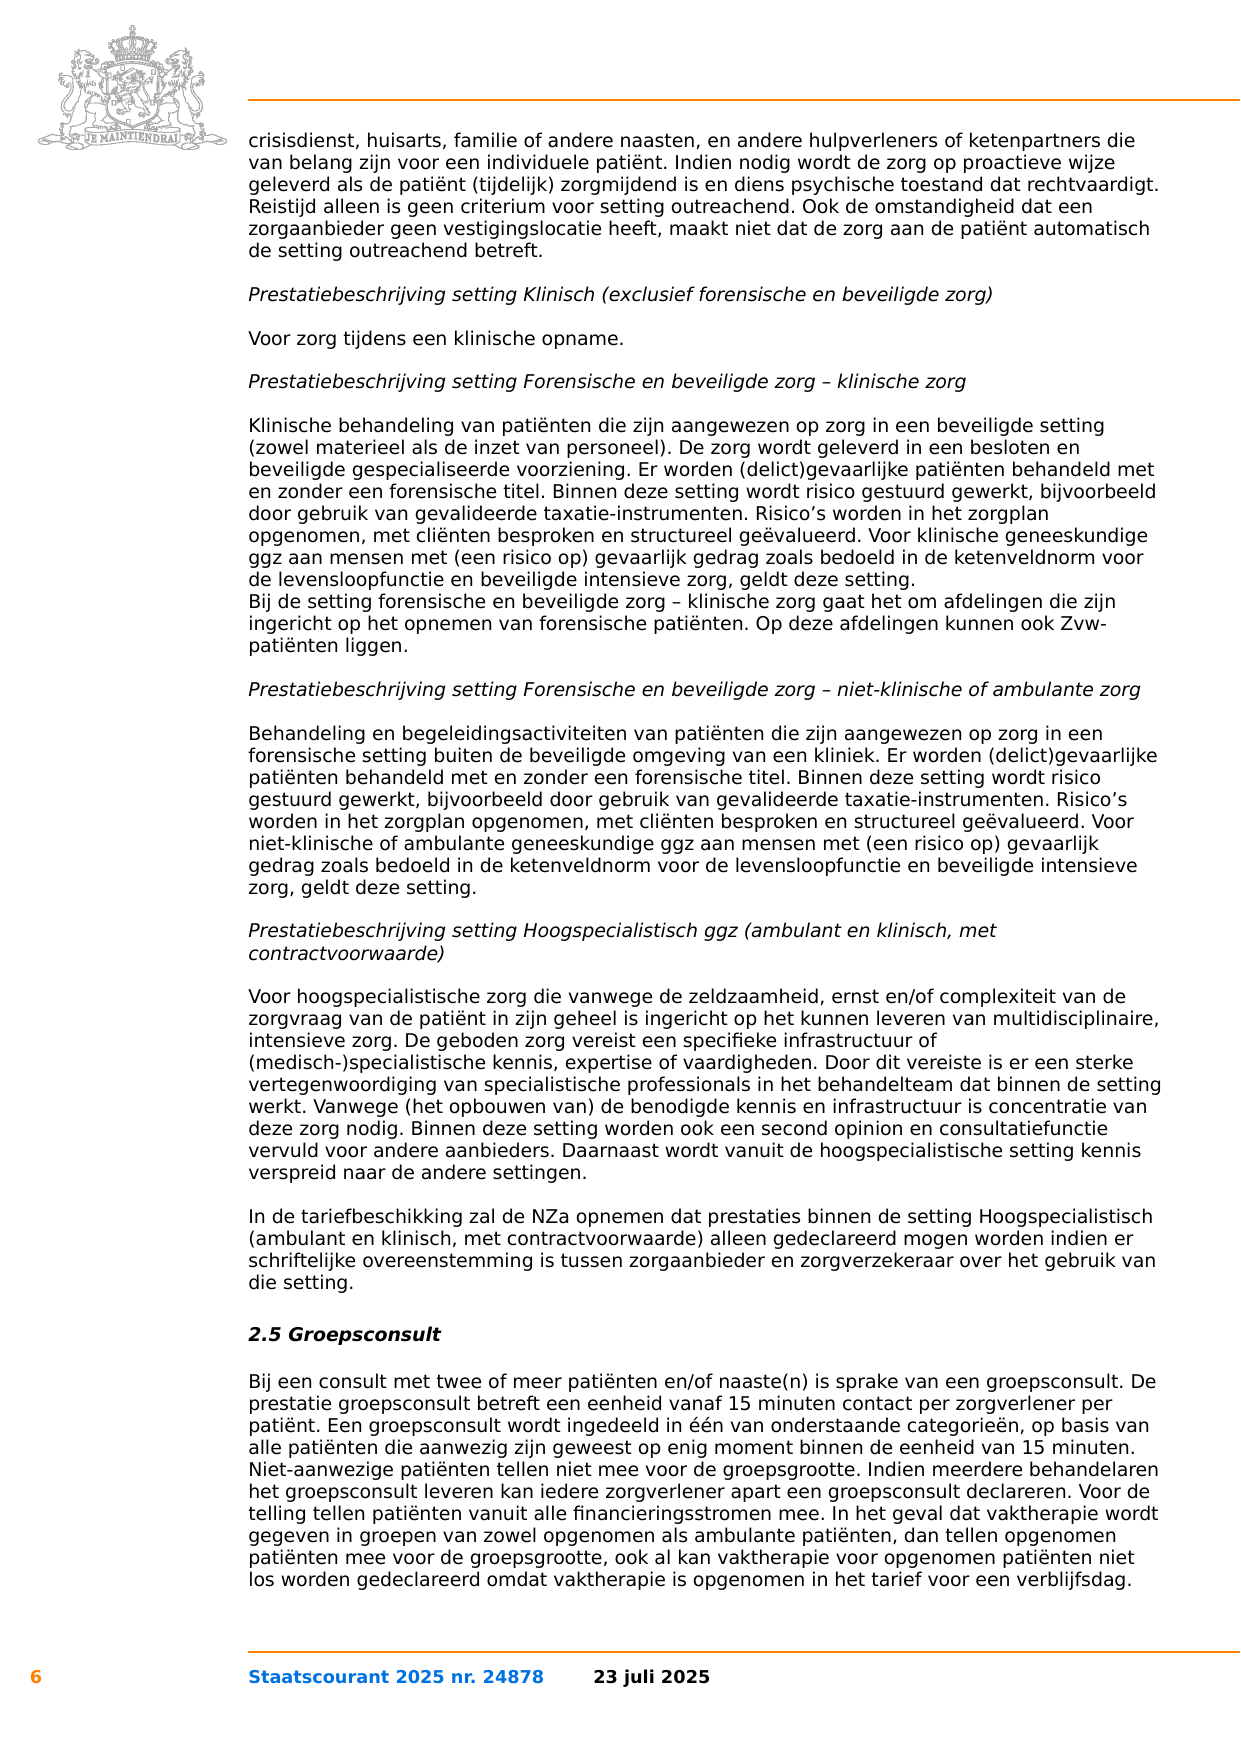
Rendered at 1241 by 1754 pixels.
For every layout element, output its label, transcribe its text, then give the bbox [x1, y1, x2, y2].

text Voor hoogspecialistische zorg die vanwege de zeldzaamheid, ernst en/of complexiteit van de zorgvraag van de patiënt in zijn geheel is ingericht op het kunnen leveren van multidisciplinaire, intensieve zorg. De geboden zorg vereist een specifieke infrastructuur of (medisch-)specialistische kennis, expertise of vaardigheden. Door dit vereiste is er een sterke vertegenwoordiging van specialistische professionals in het behandelteam dat binnen de setting werkt. Vanwege (het opbouwen van) de benodigde kennis en infrastructuur is concentratie van deze zorg nodig. Binnen deze setting worden ook een second opinion en consultatiefunctie vervuld voor andere aanbieders. Daarnaast wordt vanuit de hoogspecialistische setting kennis verspreid naar de andere settingen. [248, 986, 1163, 1184]
text Klinische behandeling van patiënten die zijn aangewezen op zorg in een beveiligde setting (zowel materieel als de inzet van personeel). De zorg wordt geleverd in een besloten en beveiligde gespecialiseerde voorziening. Er worden (delict)gevaarlijke patiënten behandeld met en zonder een forensische titel. Binnen deze setting wordt risico gestuurd gewerkt, bijvoorbeeld door gebruik van gevalideerde taxatie-instrumenten. Risico’s worden in het zorgplan opgenomen, met cliënten besproken en structureel geëvalueerd. Voor klinische geneeskundige ggz aan mensen met (een risico op) gevaarlijk gedrag zoals bedoeld in de ketenveldnorm voor de levensloopfunctie en beveiligde intensieve zorg, geldt deze setting. [248, 415, 1163, 591]
text Behandeling en begeleidingsactiviteiten van patiënten die zijn aangewezen op zorg in een forensische setting buiten de beveiligde omgeving van een kliniek. Er worden (delict)gevaarlijke patiënten behandeld met en zonder een forensische titel. Binnen deze setting wordt risico gestuurd gewerkt, bijvoorbeeld door gebruik van gevalideerde taxatie-instrumenten. Risico’s worden in het zorgplan opgenomen, met cliënten besproken en structureel geëvalueerd. Voor niet-klinische of ambulante geneeskundige ggz aan mensen met (een risico op) gevaarlijk gedrag zoals bedoeld in de ketenveldnorm voor de levensloopfunctie en beveiligde intensieve zorg, geldt deze setting. [248, 723, 1163, 898]
picture [38, 25, 227, 150]
subtitle Prestatiebeschrijving setting Forensische en beveiligde zorg – niet-klinische of ambulante zorg [248, 679, 1163, 701]
subtitle Prestatiebeschrijving setting Klinisch (exclusief forensische en beveiligde zorg) [248, 284, 1163, 306]
text Bij een consult met twee of meer patiënten en/of naaste(n) is sprake van een groepsconsult. De prestatie groepsconsult betreft een eenheid vanaf 15 minuten contact per zorgverlener per patiënt. Een groepsconsult wordt ingedeeld in één van onderstaande categorieën, op basis van alle patiënten die aanwezig zijn geweest op enig moment binnen de eenheid van 15 minuten. Niet-aanwezige patiënten tellen niet mee voor de groepsgrootte. Indien meerdere behandelaren het groepsconsult leveren kan iedere zorgverlener apart een groepsconsult declareren. Voor de telling tellen patiënten vanuit alle financieringsstromen mee. In het geval dat vaktherapie wordt gegeven in groepen van zowel opgenomen als ambulante patiënten, dan tellen opgenomen patiënten mee voor de groepsgrootte, ook al kan vaktherapie voor opgenomen patiënten niet los worden gedeclareerd omdat vaktherapie is opgenomen in het tarief voor een verblijfsdag. [248, 1371, 1163, 1591]
text In de tariefbeschikking zal de NZa opnemen dat prestaties binnen de setting Hoogspecialistisch (ambulant en klinisch, met contractvoorwaarde) alleen gedeclareerd mogen worden indien er schriftelijke overeenstemming is tussen zorgaanbieder en zorgverzekeraar over het gebruik van die setting. [248, 1206, 1163, 1294]
text Voor zorg tijdens een klinische opname. [248, 327, 1163, 349]
text Bij de setting forensische en beveiligde zorg – klinische zorg gaat het om afdelingen die zijn ingericht op het opnemen van forensische patiënten. Op deze afdelingen kunnen ook Zvw-patiënten liggen. [248, 591, 1163, 657]
subtitle Prestatiebeschrijving setting Forensische en beveiligde zorg – klinische zorg [248, 371, 1163, 393]
text crisisdienst, huisarts, familie of andere naasten, en andere hulpverleners of ketenpartners die van belang zijn voor een individuele patiënt. Indien nodig wordt de zorg op proactieve wijze geleverd als de patiënt (tijdelijk) zorgmijdend is en diens psychische toestand dat rechtvaardigt. [248, 130, 1163, 196]
text Reistijd alleen is geen criterium voor setting outreachend. Ook de omstandigheid dat een zorgaanbieder geen vestigingslocatie heeft, maakt niet dat de zorg aan de patiënt automatisch de setting outreachend betreft. [248, 196, 1163, 262]
subtitle 2.5 Groepsconsult [248, 1324, 1163, 1346]
subtitle Prestatiebeschrijving setting Hoogspecialistisch ggz (ambulant en klinisch, met contractvoorwaarde) [248, 920, 1163, 964]
